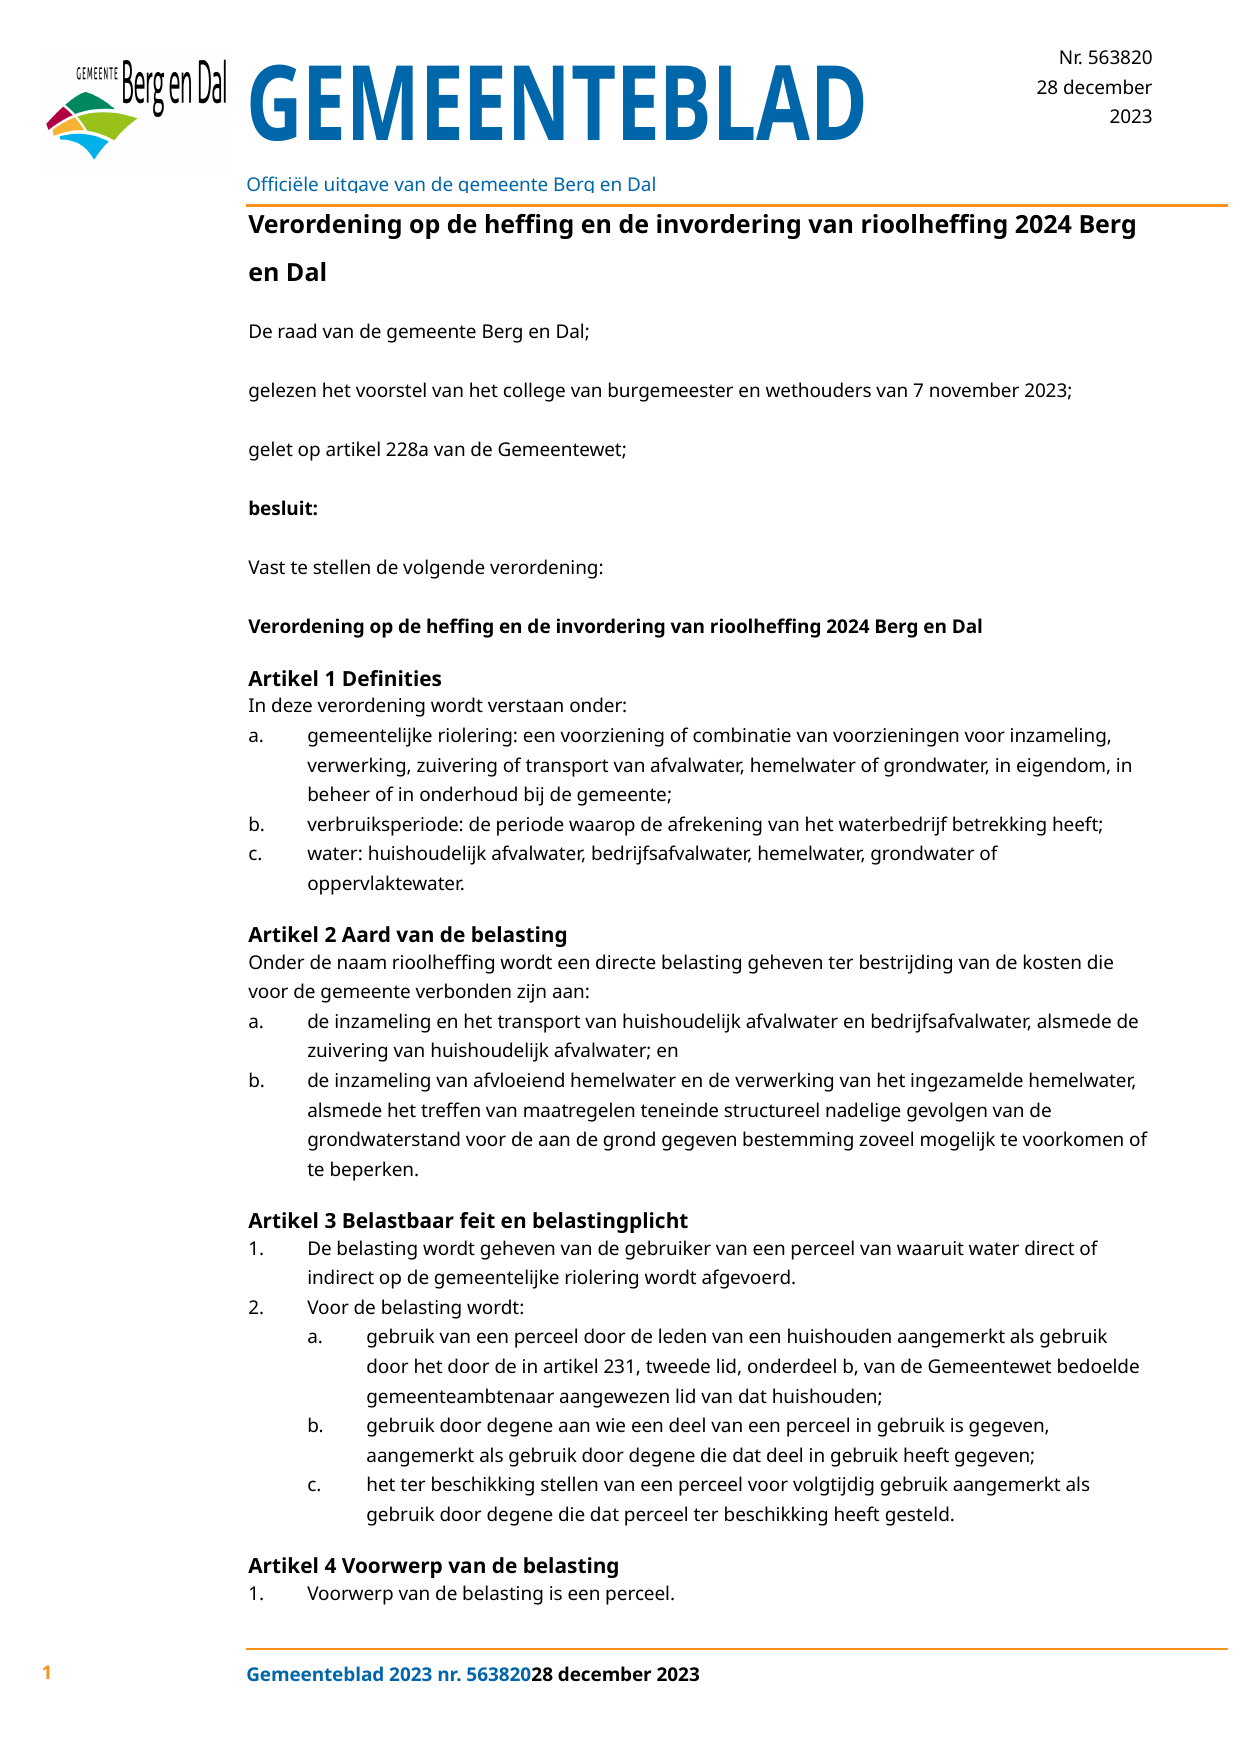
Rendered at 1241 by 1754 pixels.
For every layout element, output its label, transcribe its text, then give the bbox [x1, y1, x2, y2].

list De belasting wordt geheven van de gebruiker van een perceel van waaruit water direct of indirect op de gemeentelijke riolering wordt afgevoerd. [248, 1235, 1152, 1290]
text Onder de naam rioolheffing wordt een directe belasting geheven ter bestrijding van de kosten die voor de gemeente verbonden zijn aan: [248, 949, 1152, 1004]
text Artikel 2 Aard van de belasting [248, 921, 1152, 949]
text gelezen het voorstel van het college van burgemeester en wethouders van 7 november 2023; [248, 377, 1152, 403]
list verbruiksperiode: de periode waarop de afrekening van het waterbedrijf betrekking heeft; [248, 811, 1152, 837]
list Voor de belasting wordt: [248, 1294, 1152, 1320]
text Artikel 1 Definities [248, 664, 1152, 693]
list water: huishoudelijk afvalwater, bedrijfsafvalwater, hemelwater, grondwater of oppervlaktewater. [248, 841, 1152, 896]
text Vast te stellen de volgende verordening: [248, 554, 1152, 580]
picture [41, 47, 231, 172]
text Artikel 4 Voorwerp van de belasting [248, 1552, 1152, 1580]
list gebruik van een perceel door de leden van een huishouden aangemerkt als gebruik door het door de in artikel 231, tweede lid, onderdeel b, van de Gemeentewet bedoelde gemeenteambtenaar aangewezen lid van dat huishouden; [307, 1324, 1152, 1408]
text De raad van de gemeente Berg en Dal; [248, 318, 1152, 344]
list gemeentelijke riolering: een voorziening of combinatie van voorzieningen voor inzameling, verwerking, zuivering of transport van afvalwater, hemelwater of grondwater, in eigendom, in beheer of in onderhoud bij de gemeente; [248, 722, 1152, 807]
text In deze verordening wordt verstaan onder: [248, 693, 1152, 718]
text Verordening op de heffing en de invordering van rioolheffing 2024 Berg en Dal [248, 614, 1152, 639]
text Artikel 3 Belastbaar feit en belastingplicht [248, 1206, 1152, 1235]
list het ter beschikking stellen van een perceel voor volgtijdig gebruik aangemerkt als gebruik door degene die dat perceel ter beschikking heeft gesteld. [307, 1472, 1152, 1527]
text besluit: [248, 495, 1152, 521]
list gebruik door degene aan wie een deel van een perceel in gebruik is gegeven, aangemerkt als gebruik door degene die dat deel in gebruik heeft gegeven; [307, 1412, 1152, 1468]
list Voorwerp van de belasting is een perceel. [248, 1580, 1152, 1606]
text gelet op artikel 228a van de Gemeentewet; [248, 436, 1152, 462]
text Verordening op de heffing en de invordering van rioolheffing 2024 Berg en Dal [248, 207, 1152, 288]
list de inzameling en het transport van huishoudelijk afvalwater en bedrijfsafvalwater, alsmede de zuivering van huishoudelijk afvalwater; en [248, 1008, 1152, 1063]
list de inzameling van afvloeiend hemelwater en de verwerking van het ingezamelde hemelwater, alsmede het treffen van maatregelen teneinde structureel nadelige gevolgen van de grondwaterstand voor de aan de grond gegeven bestemming zoveel mogelijk te voorkomen of te beperken. [248, 1067, 1152, 1182]
